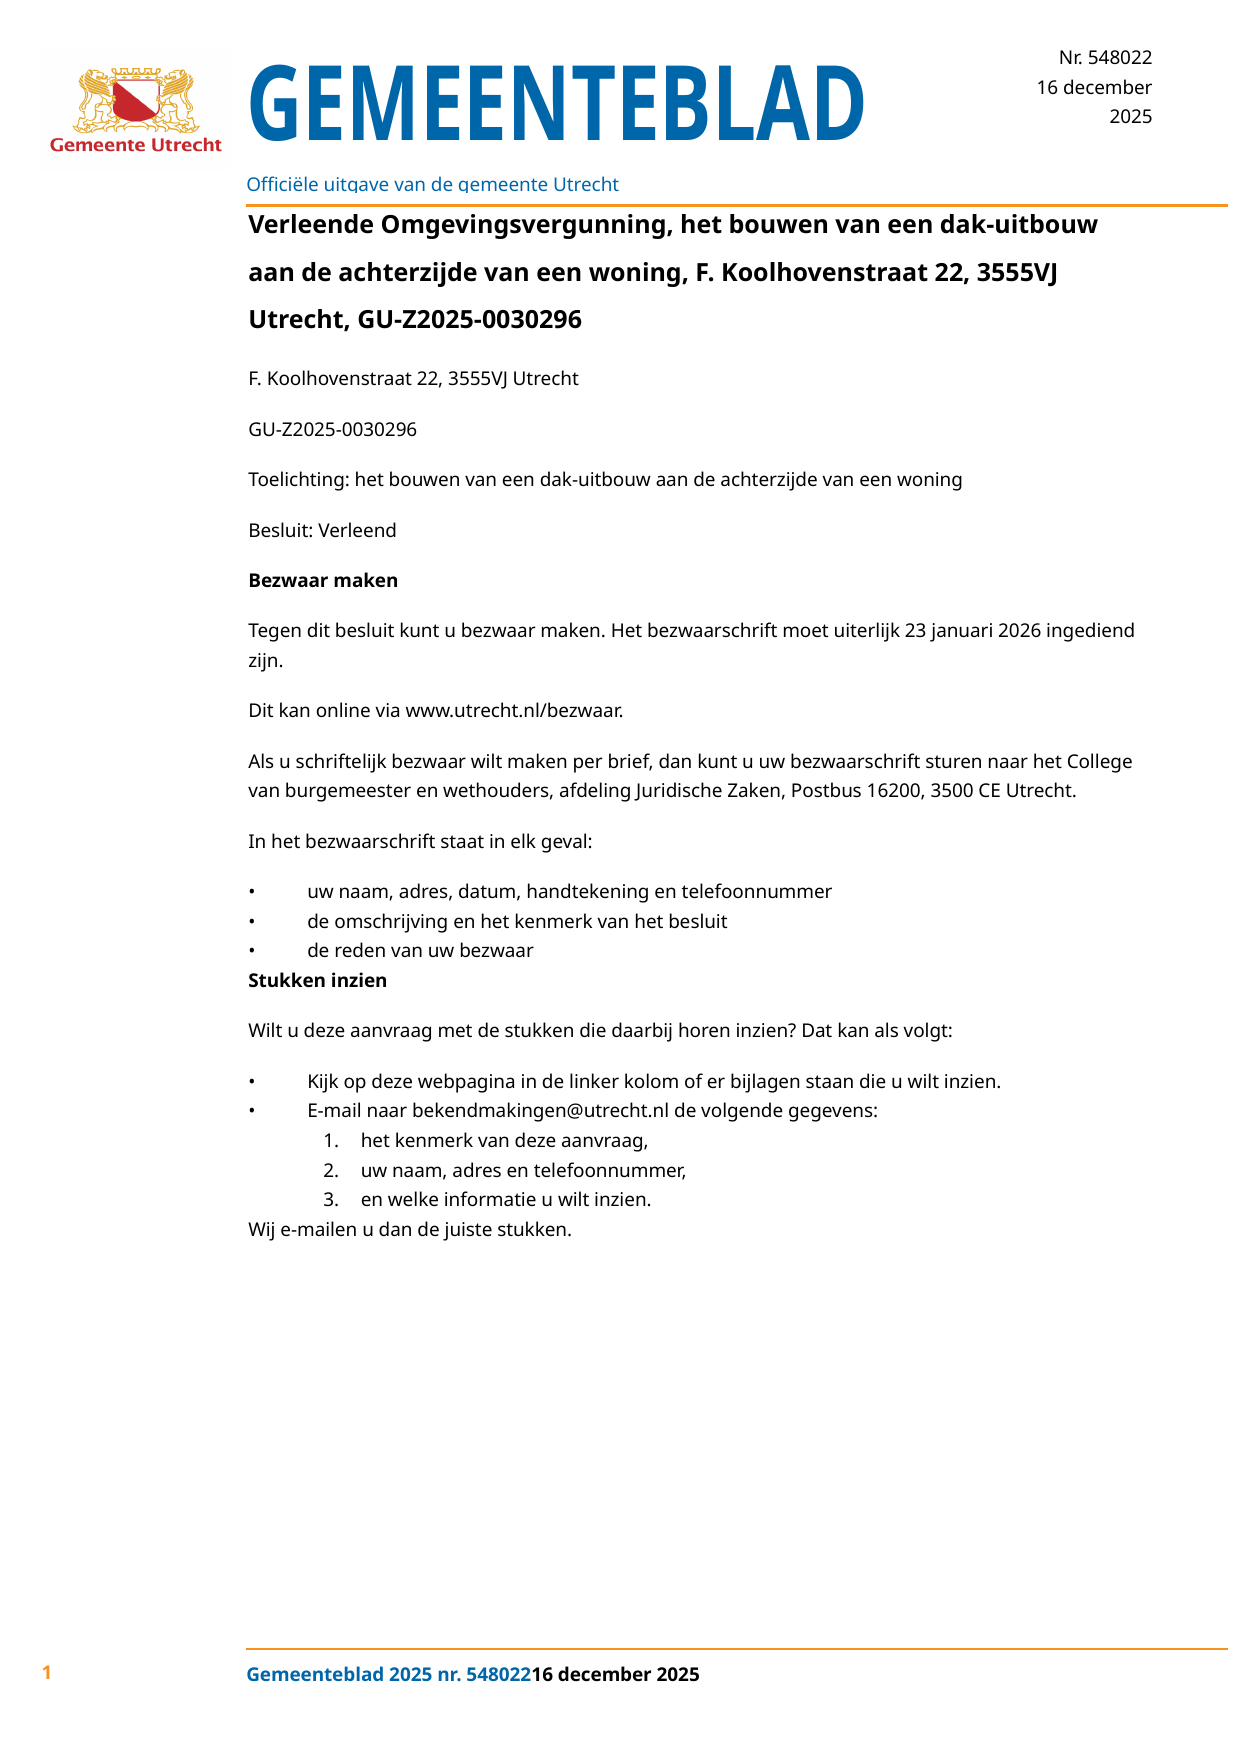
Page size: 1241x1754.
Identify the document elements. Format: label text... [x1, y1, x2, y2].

list de reden van uw bezwaar [248, 938, 1152, 963]
list uw naam, adres en telefoonnummer, [323, 1157, 1152, 1182]
text Verleende Omgevingsvergunning, het bouwen van een dak-uitbouw aan de achterzijde van een woning, F. Koolhovenstraat 22, 3555VJ Utrecht, GU-Z2025-0030296 [248, 207, 1152, 336]
list de omschrijving en het kenmerk van het besluit [248, 908, 1152, 934]
list en welke informatie u wilt inzien. [323, 1186, 1152, 1212]
text Stukken inzien [248, 967, 1152, 993]
text Toelichting: het bouwen van een dak-uitbouw aan de achterzijde van een woning [248, 466, 1152, 492]
list uw naam, adres, datum, handtekening en telefoonnummer [248, 878, 1152, 904]
list Kijk op deze webpagina in de linker kolom of er bijlagen staan die u wilt inzien. [248, 1068, 1152, 1094]
text Besluit: Verleend [248, 517, 1152, 542]
text Dit kan online via www.utrecht.nl/bezwaar. [248, 698, 1152, 723]
text In het bezwaarschrift staat in elk geval: [248, 828, 1152, 854]
text Wilt u deze aanvraag met de stukken die daarbij horen inzien? Dat kan als volgt: [248, 1018, 1152, 1043]
text GU-Z2025-0030296 [248, 416, 1152, 442]
text Bezwaar maken [248, 567, 1152, 593]
picture [41, 47, 231, 172]
list E-mail naar bekendmakingen@utrecht.nl de volgende gegevens: [248, 1098, 1152, 1123]
text Als u schriftelijk bezwaar wilt maken per brief, dan kunt u uw bezwaarschrift sturen naar het College van burgemeester en wethouders, afdeling Juridische Zaken, Postbus 16200, 3500 CE Utrecht. [248, 748, 1152, 803]
text Wij e-mailen u dan de juiste stukken. [248, 1216, 1152, 1242]
text Tegen dit besluit kunt u bezwaar maken. Het bezwaarschrift moet uiterlijk 23 januari 2026 ingediend zijn. [248, 618, 1152, 673]
text F. Koolhovenstraat 22, 3555VJ Utrecht [248, 366, 1152, 391]
list het kenmerk van deze aanvraag, [323, 1127, 1152, 1153]
